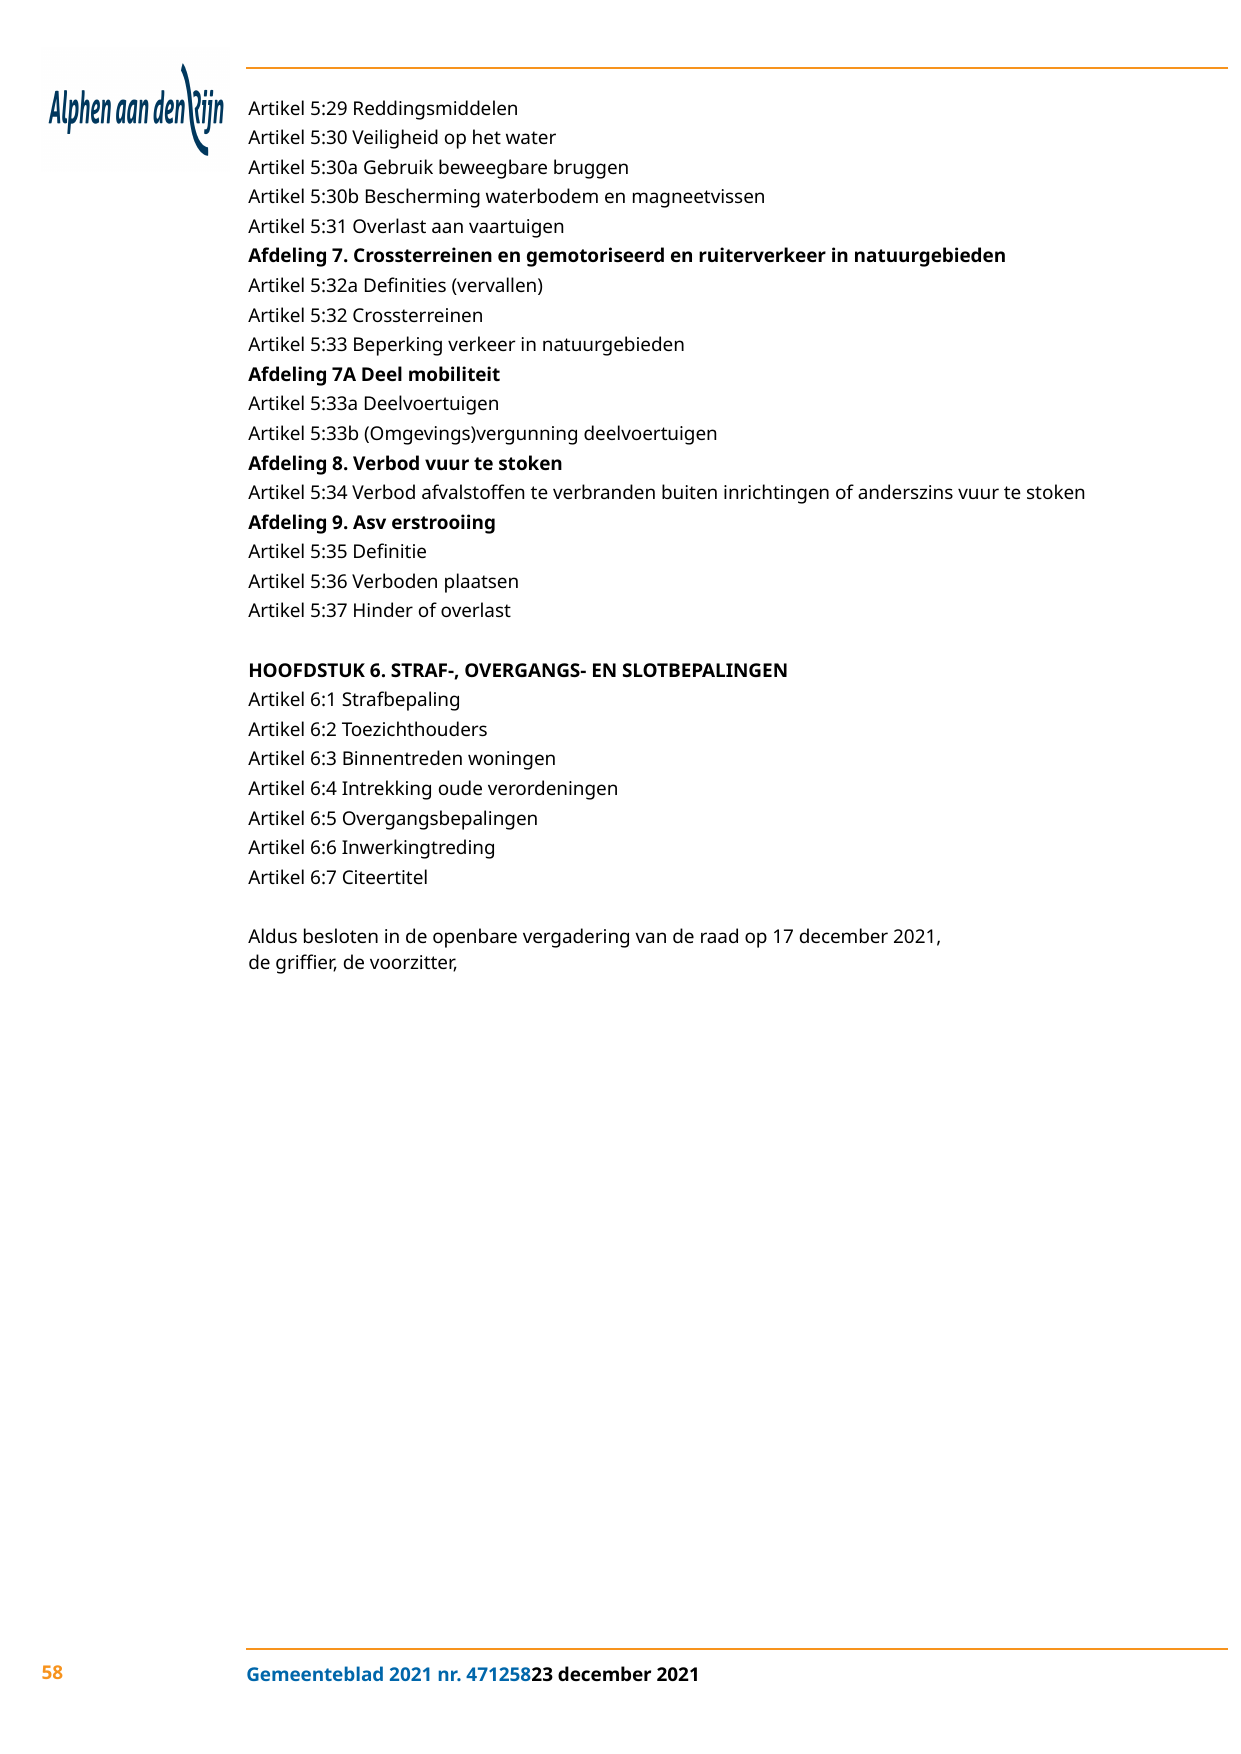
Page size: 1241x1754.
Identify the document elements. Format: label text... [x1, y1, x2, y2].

text Artikel 6:6 Inwerkingtreding [248, 834, 1152, 860]
text Artikel 5:32 Crossterreinen [248, 302, 1152, 328]
text HOOFDSTUK 6. STRAF-, OVERGANGS- EN SLOTBEPALINGEN [248, 657, 1152, 683]
text Afdeling 9. Asv erstrooiing [248, 509, 1152, 535]
text Artikel 6:3 Binnentreden woningen [248, 746, 1152, 771]
text Artikel 6:5 Overgangsbepalingen [248, 805, 1152, 831]
text Artikel 6:1 Strafbepaling [248, 686, 1152, 712]
text Artikel 5:34 Verbod afvalstoffen te verbranden buiten inrichtingen of anderszins vuur te stoken [248, 479, 1152, 505]
text Artikel 5:33b (Omgevings)vergunning deelvoertuigen [248, 420, 1152, 446]
text Afdeling 7A Deel mobiliteit [248, 361, 1152, 387]
text Aldus besloten in de openbare vergadering van de raad op 17 december 2021, [248, 923, 1152, 949]
text Artikel 5:30b Bescherming waterbodem en magneetvissen [248, 183, 1152, 209]
text Artikel 5:35 Definitie [248, 538, 1152, 564]
text Artikel 5:36 Verboden plaatsen [248, 568, 1152, 594]
text Artikel 5:33 Beperking verkeer in natuurgebieden [248, 331, 1152, 357]
text Artikel 5:33a Deelvoertuigen [248, 391, 1152, 416]
text Artikel 6:4 Intrekking oude verordeningen [248, 775, 1152, 801]
picture [41, 47, 231, 172]
text Artikel 5:29 Reddingsmiddelen [248, 95, 1152, 121]
text Artikel 6:2 Toezichthouders [248, 716, 1152, 742]
text Artikel 5:37 Hinder of overlast [248, 598, 1152, 623]
text Afdeling 8. Verbod vuur te stoken [248, 450, 1152, 476]
text Artikel 6:7 Citeertitel [248, 864, 1152, 890]
text Artikel 5:30 Veiligheid op het water [248, 124, 1152, 150]
text de griffier, de voorzitter, [248, 949, 1152, 974]
text Artikel 5:32a Definities (vervallen) [248, 272, 1152, 298]
text Afdeling 7. Crossterreinen en gemotoriseerd en ruiterverkeer in natuurgebieden [248, 243, 1152, 268]
text Artikel 5:31 Overlast aan vaartuigen [248, 213, 1152, 239]
text Artikel 5:30a Gebruik beweegbare bruggen [248, 154, 1152, 180]
